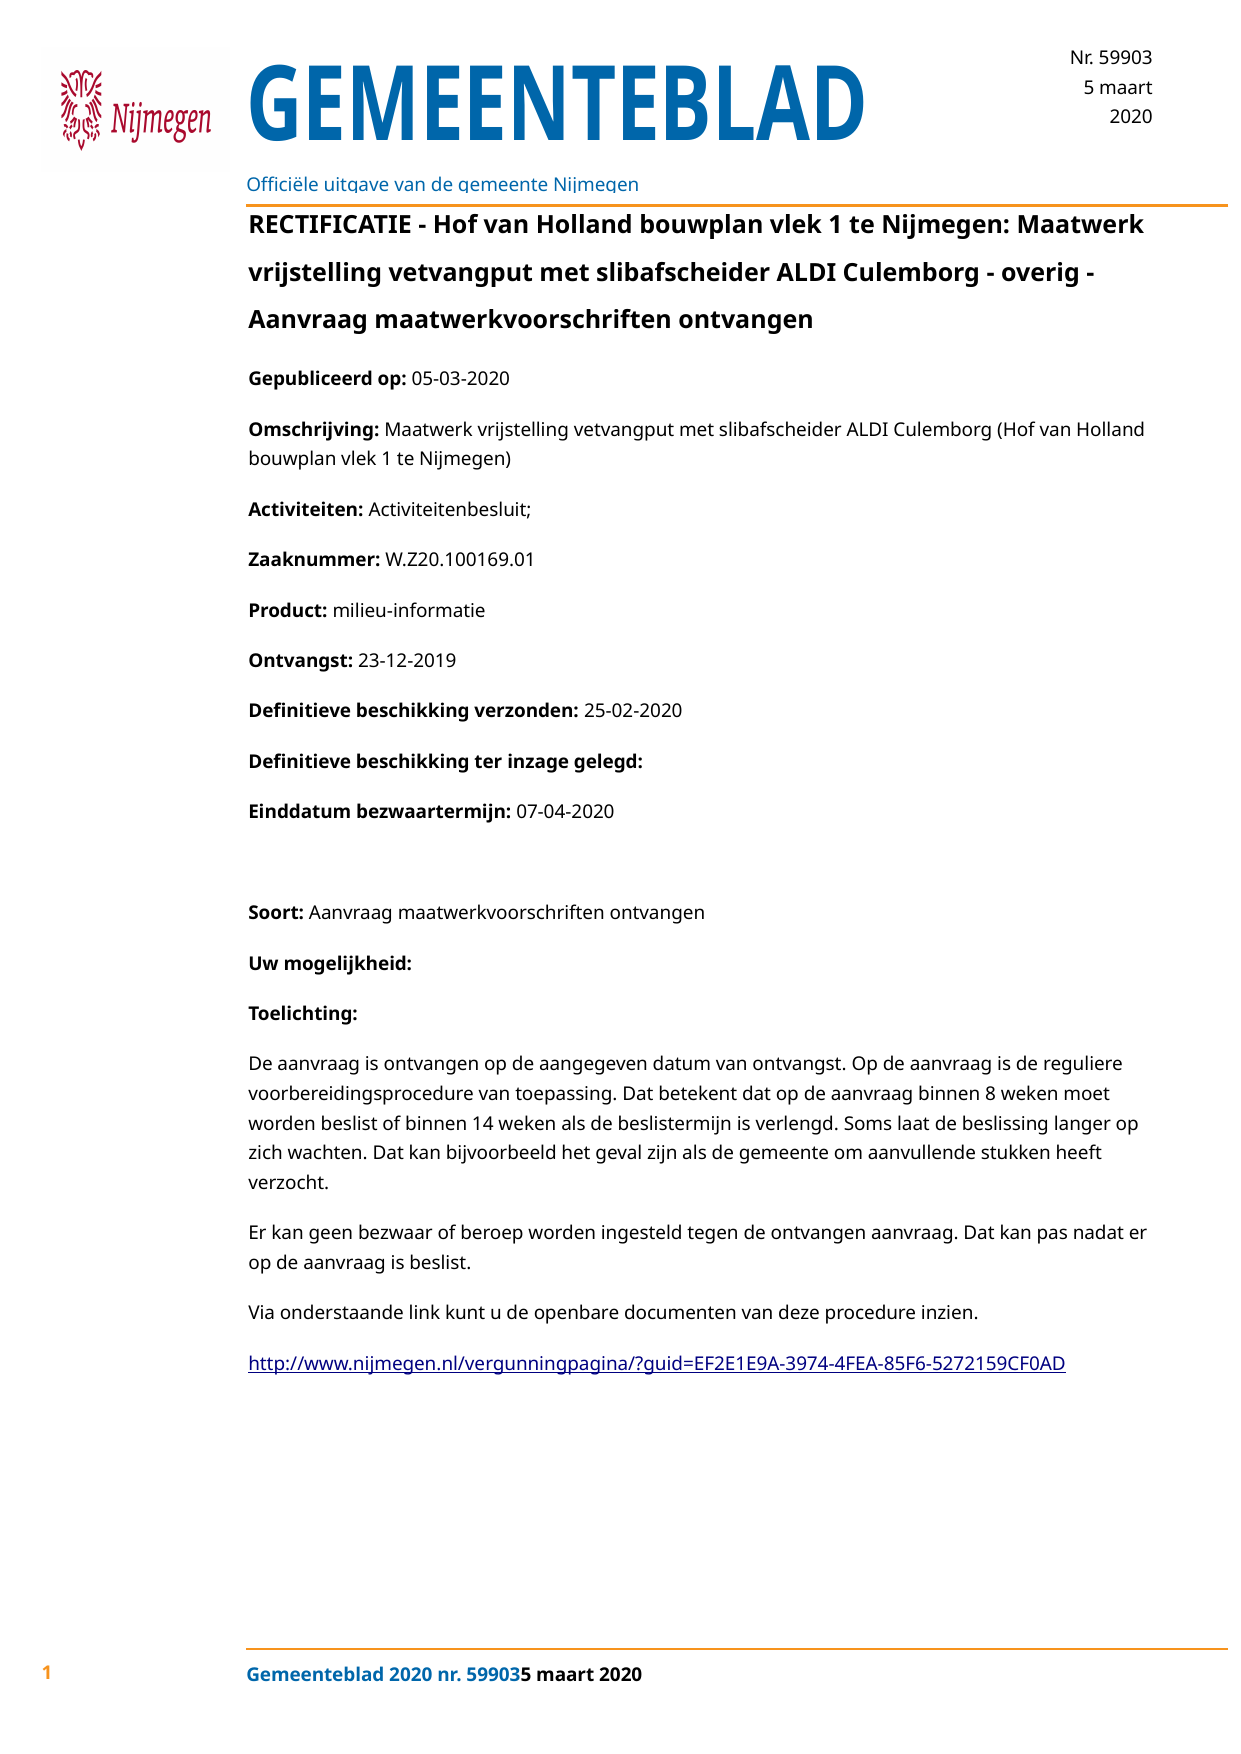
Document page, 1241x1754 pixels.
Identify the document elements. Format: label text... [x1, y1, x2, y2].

text Zaaknummer: W.Z20.100169.01 [248, 546, 1152, 572]
text RECTIFICATIE - Hof van Holland bouwplan vlek 1 te Nijmegen: Maatwerk vrijstelling vetvangput met slibafscheider ALDI Culemborg - overig - Aanvraag maatwerkvoorschriften ontvangen [248, 207, 1152, 336]
text De aanvraag is ontvangen op de aangegeven datum van ontvangst. Op de aanvraag is de reguliere voorbereidingsprocedure van toepassing. Dat betekent dat op de aanvraag binnen 8 weken moet worden beslist of binnen 14 weken als de beslistermijn is verlengd. Soms laat de beslissing langer op zich wachten. Dat kan bijvoorbeeld het geval zijn als de gemeente om aanvullende stukken heeft verzocht. [248, 1051, 1152, 1194]
text Gepubliceerd op: 05-03-2020 [248, 366, 1152, 391]
text Soort: Aanvraag maatwerkvoorschriften ontvangen [248, 899, 1152, 925]
text Uw mogelijkheid: [248, 950, 1152, 975]
text Definitieve beschikking verzonden: 25-02-2020 [248, 698, 1152, 723]
text Toelichting: [248, 1000, 1152, 1026]
text Er kan geen bezwaar of beroep worden ingesteld tegen de ontvangen aanvraag. Dat kan pas nadat er op de aanvraag is beslist. [248, 1219, 1152, 1274]
text Ontvangst: 23-12-2019 [248, 647, 1152, 673]
text Product: milieu-informatie [248, 597, 1152, 622]
text Activiteiten: Activiteitenbesluit; [248, 496, 1152, 522]
text Via onderstaande link kunt u de openbare documenten van deze procedure inzien. [248, 1299, 1152, 1325]
text Definitieve beschikking ter inzage gelegd: [248, 748, 1152, 774]
text Omschrijving: Maatwerk vrijstelling vetvangput met slibafscheider ALDI Culemborg (Hof van Holland bouwplan vlek 1 te Nijmegen) [248, 416, 1152, 471]
text Einddatum bezwaartermijn: 07-04-2020 [248, 798, 1152, 824]
text http://www.nijmegen.nl/vergunningpagina/?guid=EF2E1E9A-3974-4FEA-85F6-5272159CF0AD [248, 1350, 1152, 1375]
picture [41, 47, 231, 172]
